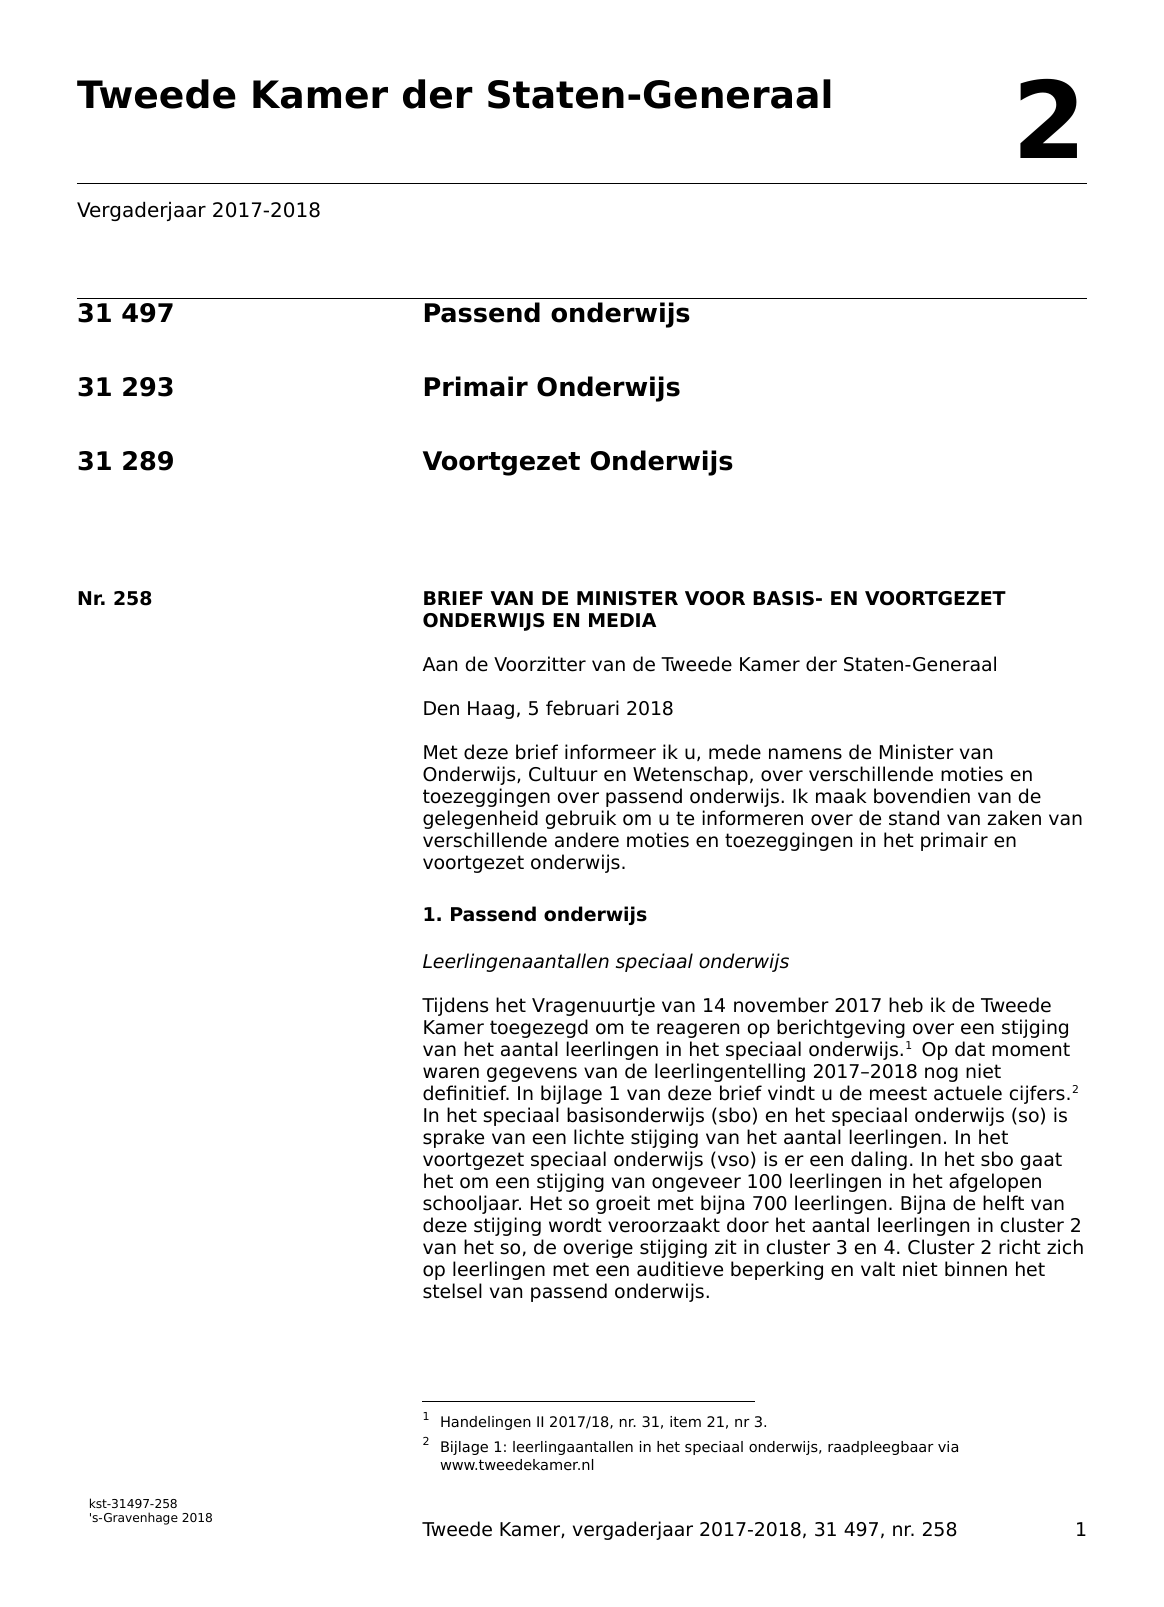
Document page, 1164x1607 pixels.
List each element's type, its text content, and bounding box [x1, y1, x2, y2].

text 's-Gravenhage 2018 [88, 1511, 323, 1525]
subtitle Leerlingenaantallen speciaal onderwijs [422, 951, 1087, 973]
subtitle 1. Passend onderwijs [422, 904, 1087, 926]
subtitle 31 497 Passend onderwijs [77, 299, 1087, 329]
table_header 2 [886, 59, 1087, 183]
table_header Tweede Kamer der Staten-Generaal [77, 59, 886, 183]
text Bijlage 1: leerlingaantallen in het speciaal onderwijs, raadpleegbaar via www.tweedekamer.nl [422, 1435, 1087, 1474]
table_cell Vergaderjaar 2017-2018 [77, 184, 1087, 298]
subtitle 31 289 Voortgezet Onderwijs [77, 447, 1087, 477]
text kst-31497-258 [88, 1497, 323, 1511]
text Tijdens het Vragenuurtje van 14 november 2017 heb ik de Tweede Kamer toegezegd om te reageren op berichtgeving over een stijging van het aantal leerlingen in het speciaal onderwijs. Op dat moment waren gegevens van de leerlingentelling 2017–2018 nog niet definitief. In bijlage 1 van deze brief vindt u de meest actuele cijfers. In het speciaal basisonderwijs (sbo) en het speciaal onderwijs (so) is sprake van een lichte stijging van het aantal leerlingen. In het voortgezet speciaal onderwijs (vso) is er een daling. In het sbo gaat het om een stijging van ongeveer 100 leerlingen in het afgelopen schooljaar. Het so groeit met bijna 700 leerlingen. Bijna de helft van deze stijging wordt veroorzaakt door het aantal leerlingen in cluster 2 van het so, de overige stijging zit in cluster 3 en 4. Cluster 2 richt zich op leerlingen met een auditieve beperking en valt niet binnen het stelsel van passend onderwijs. [422, 995, 1087, 1303]
text Met deze brief informeer ik u, mede namens de Minister van Onderwijs, Cultuur en Wetenschap, over verschillende moties en toezeggingen over passend onderwijs. Ik maak bovendien van de gelegenheid gebruik om u te informeren over de stand van zaken van verschillende andere moties en toezeggingen in het primair en voortgezet onderwijs. [422, 742, 1087, 874]
subtitle Nr. 258 BRIEF VAN DE MINISTER VOOR BASIS- EN VOORTGEZET ONDERWIJS EN MEDIA [77, 588, 1087, 632]
text Handelingen II 2017/18, nr. 31, item 21, nr 3. [422, 1410, 1087, 1432]
text Aan de Voorzitter van de Tweede Kamer der Staten-Generaal [422, 654, 1087, 676]
subtitle 31 293 Primair Onderwijs [77, 373, 1087, 403]
text Den Haag, 5 februari 2018 [422, 698, 1087, 720]
